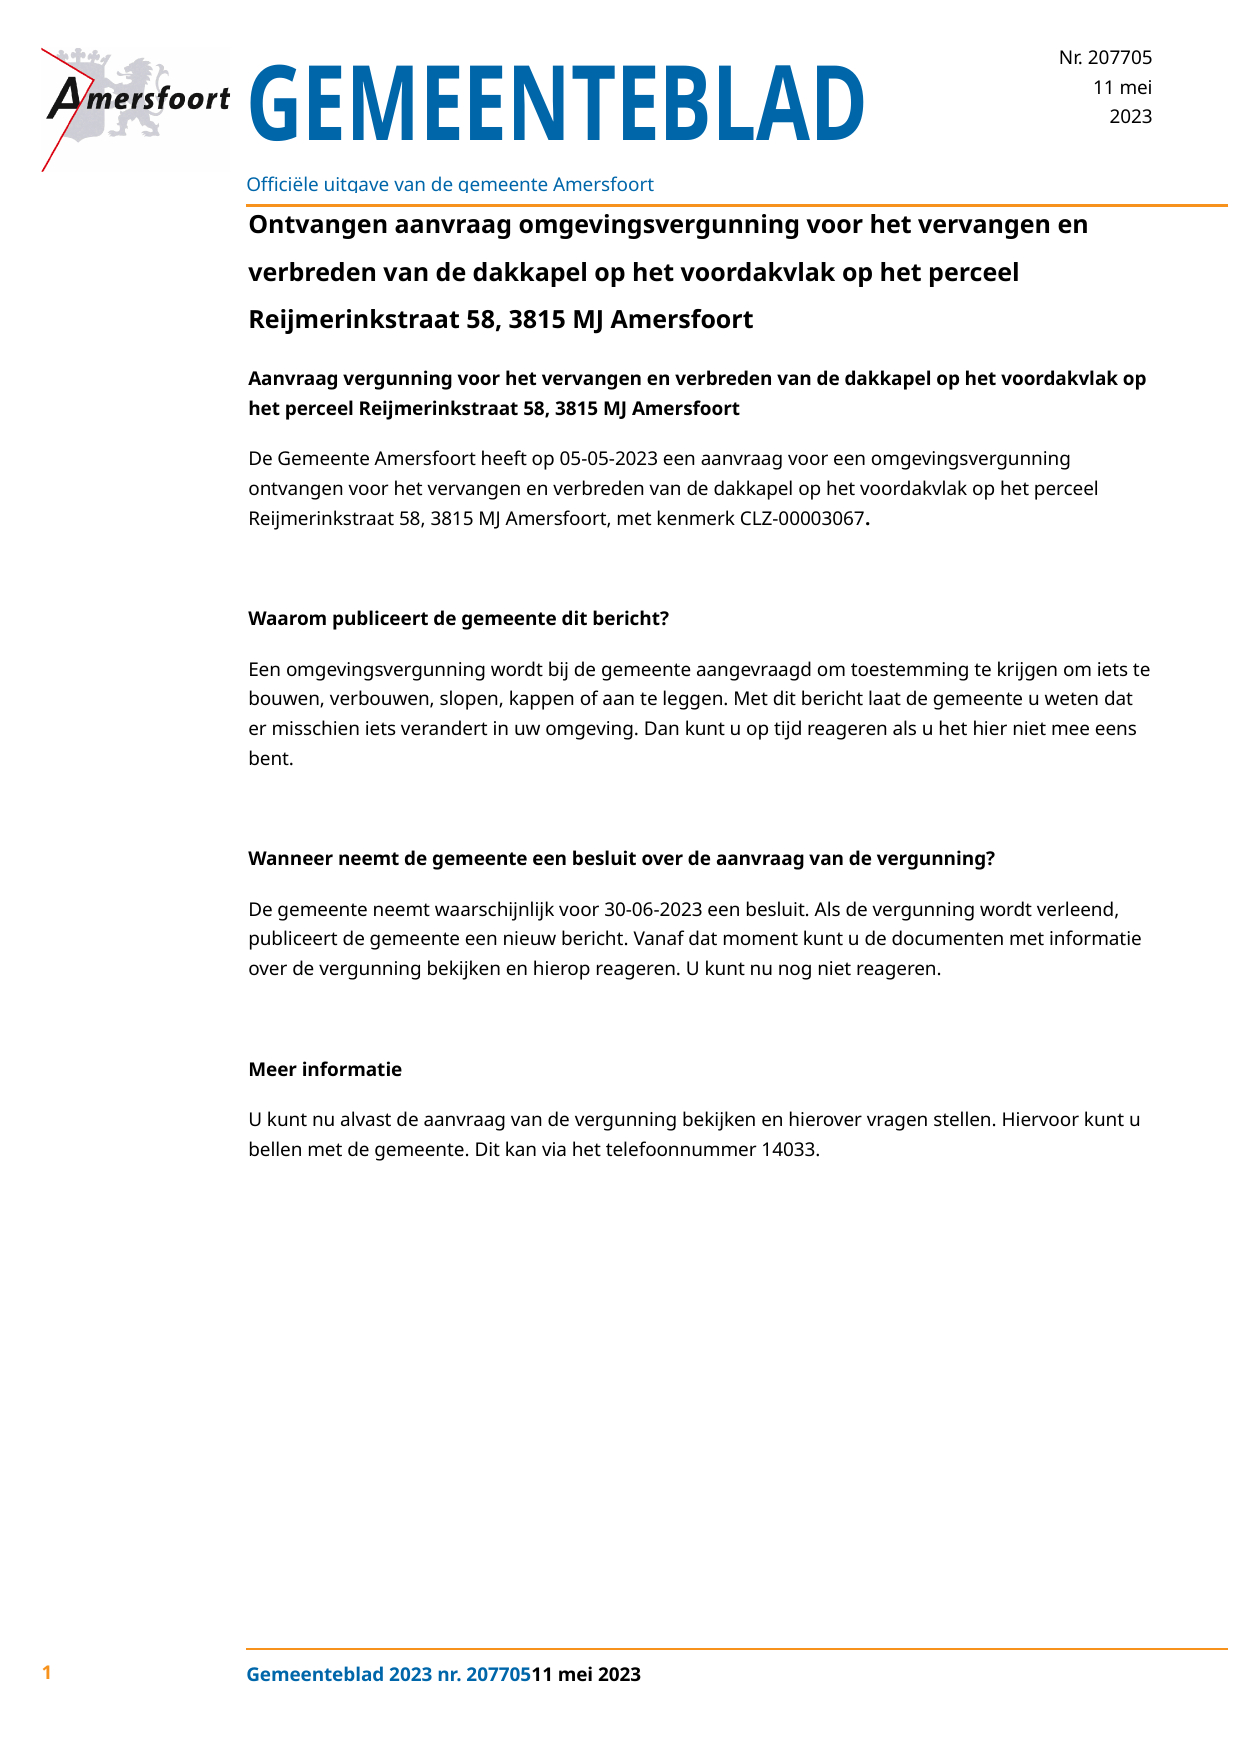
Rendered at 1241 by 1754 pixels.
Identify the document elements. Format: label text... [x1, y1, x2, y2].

text Waarom publiceert de gemeente dit bericht? [248, 606, 1152, 631]
text De gemeente neemt waarschijnlijk voor 30-06-2023 een besluit. Als de vergunning wordt verleend, publiceert de gemeente een nieuw bericht. Vanaf dat moment kunt u de documenten met informatie over de vergunning bekijken en hierop reageren. U kunt nu nog niet reageren. [248, 896, 1152, 981]
text Ontvangen aanvraag omgevingsvergunning voor het vervangen en verbreden van de dakkapel op het voordakvlak op het perceel Reijmerinkstraat 58, 3815 MJ Amersfoort [248, 207, 1152, 336]
text De Gemeente Amersfoort heeft op 05-05-2023 een aanvraag voor een omgevingsvergunning ontvangen voor het vervangen en verbreden van de dakkapel op het voordakvlak op het perceel Reijmerinkstraat 58, 3815 MJ Amersfoort, met kenmerk CLZ-00003067. [248, 446, 1152, 530]
text Meer informatie [248, 1056, 1152, 1082]
picture [41, 47, 231, 172]
text U kunt nu alvast de aanvraag van de vergunning bekijken en hierover vragen stellen. Hiervoor kunt u bellen met de gemeente. Dit kan via het telefoonnummer 14033. [248, 1106, 1152, 1162]
text Aanvraag vergunning voor het vervangen en verbreden van de dakkapel op het voordakvlak op het perceel Reijmerinkstraat 58, 3815 MJ Amersfoort [248, 366, 1152, 421]
text Een omgevingsvergunning wordt bij de gemeente aangevraagd om toestemming te krijgen om iets te bouwen, verbouwen, slopen, kappen of aan te leggen. Met dit bericht laat de gemeente u weten dat er misschien iets verandert in uw omgeving. Dan kunt u op tijd reageren als u het hier niet mee eens bent. [248, 656, 1152, 770]
text Wanneer neemt de gemeente een besluit over de aanvraag van de vergunning? [248, 846, 1152, 871]
